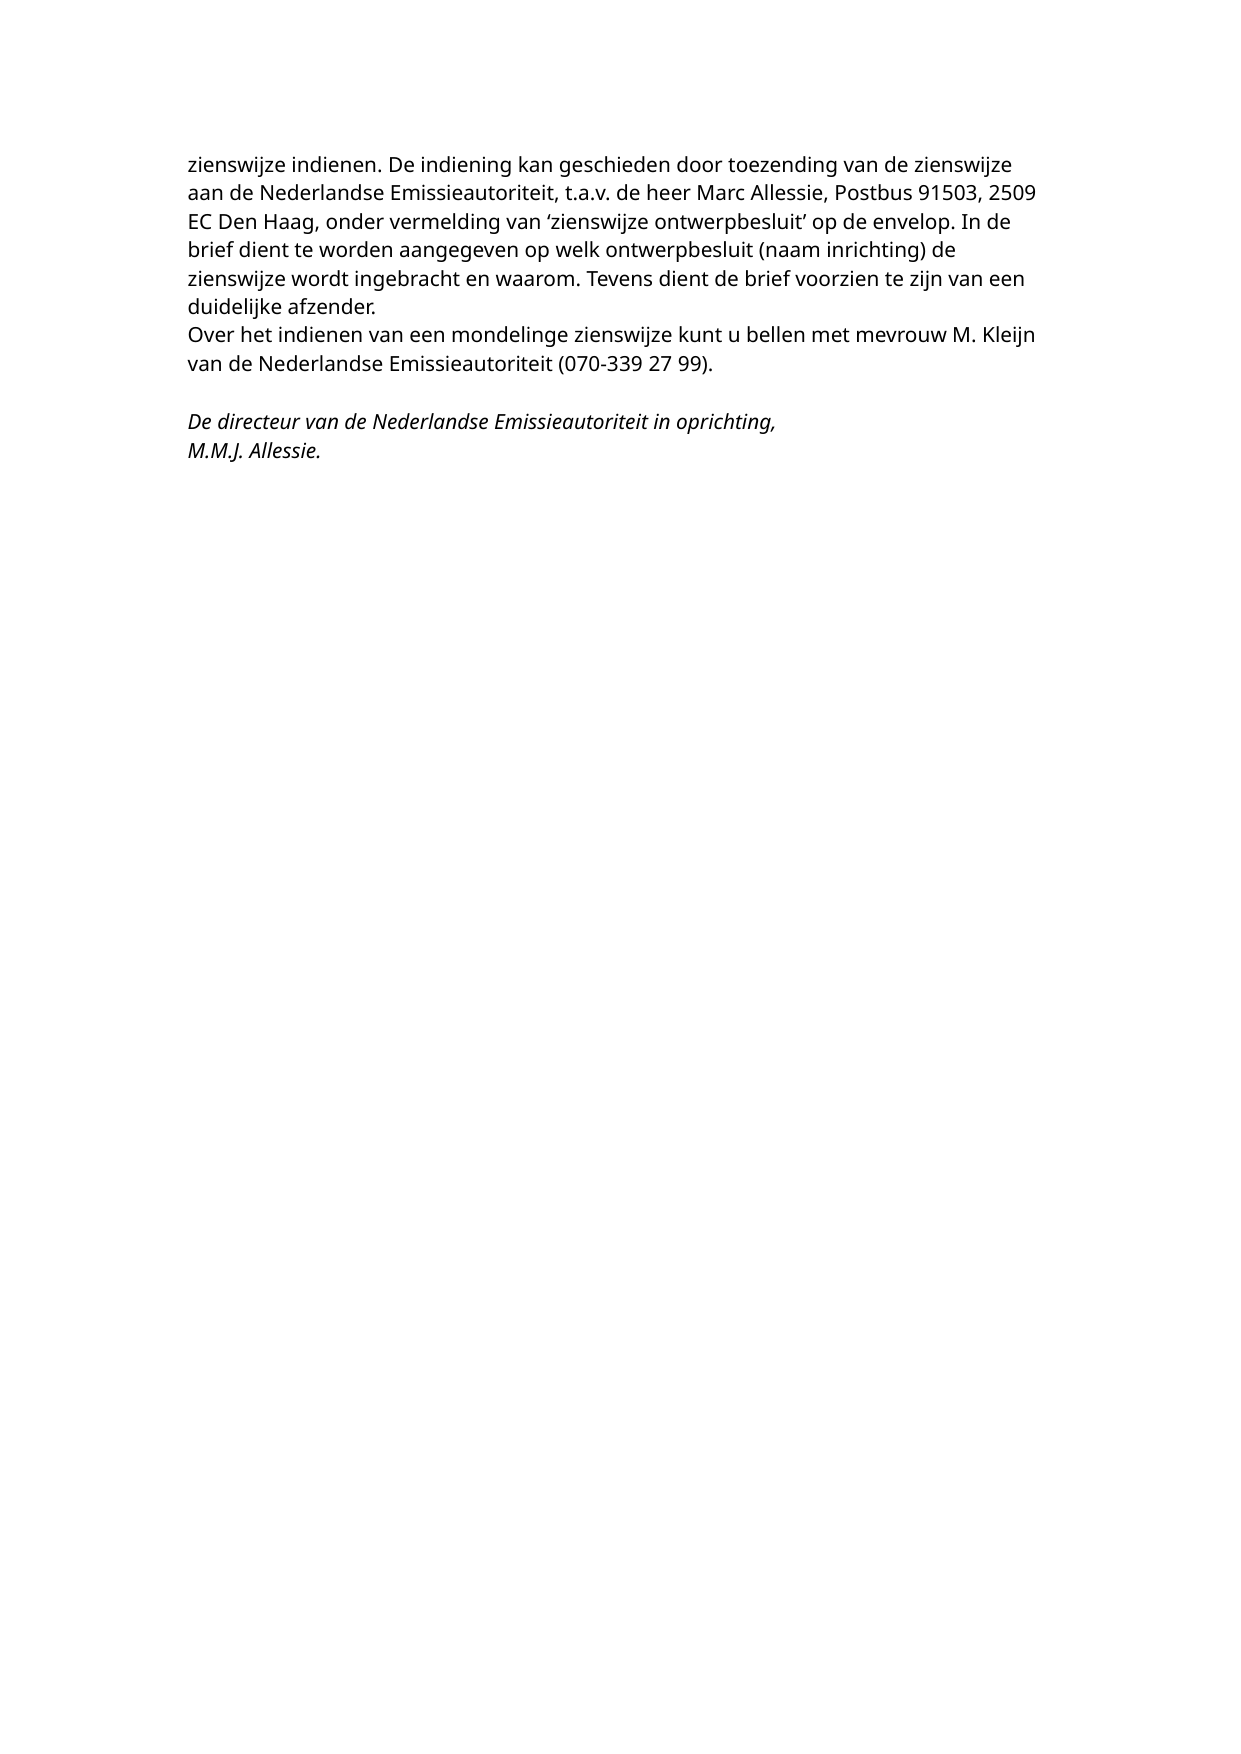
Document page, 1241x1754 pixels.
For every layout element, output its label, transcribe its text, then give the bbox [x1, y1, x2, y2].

text zienswijze indienen. De indiening kan geschieden door toezending van de zienswijze aan de Nederlandse Emissieautoriteit, t.a.v. de heer Marc Allessie, Postbus 91503, 2509 EC Den Haag, onder vermelding van ‘zienswijze ontwerpbesluit’ op de envelop. In de brief dient te worden aangegeven op welk ontwerpbesluit (naam inrichting) de zienswijze wordt ingebracht en waarom. Tevens dient de brief voorzien te zijn van een duidelijke afzender. [187, 150, 1053, 321]
text De directeur van de Nederlandse Emissieautoriteit in oprichting, [187, 407, 1053, 436]
text M.M.J. Allessie. [187, 436, 1053, 464]
text Over het indienen van een mondelinge zienswijze kunt u bellen met mevrouw M. Kleijn van de Nederlandse Emissieautoriteit (070-339 27 99). [187, 321, 1053, 377]
